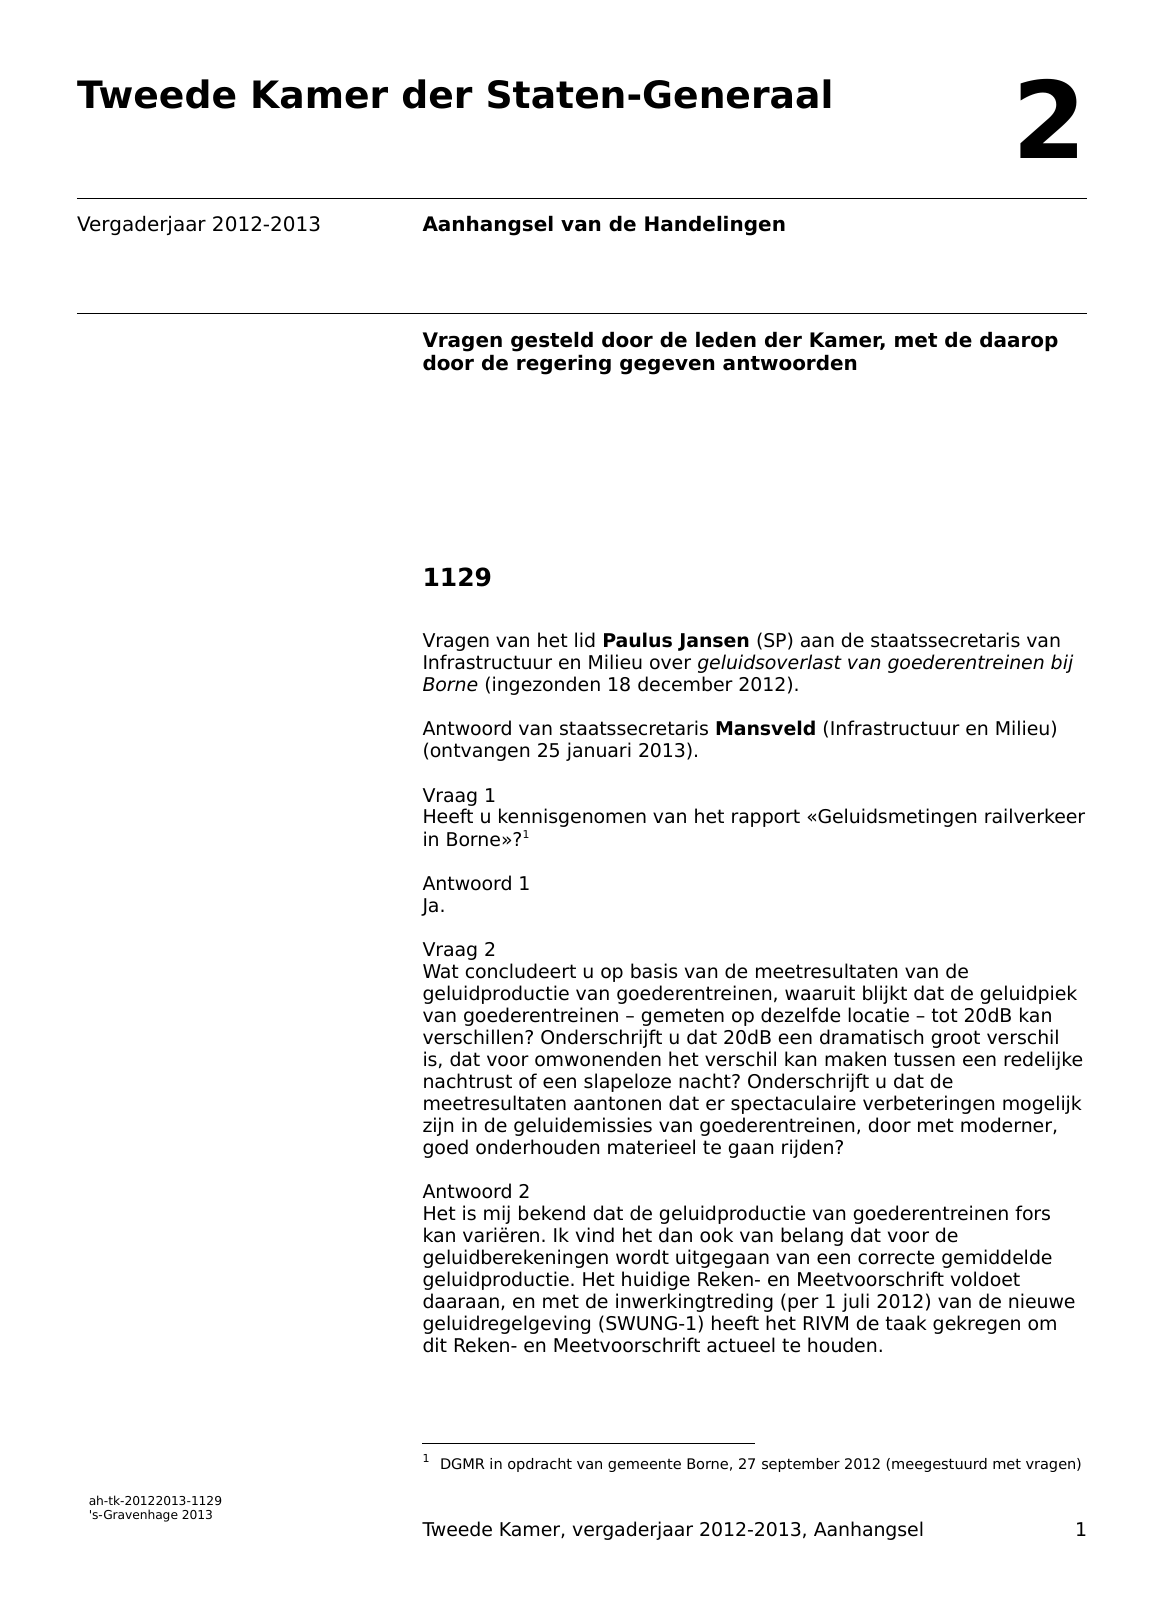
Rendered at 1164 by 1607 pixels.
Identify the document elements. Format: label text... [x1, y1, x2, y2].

text 1129 [422, 563, 1087, 592]
text Antwoord 1 [422, 873, 1087, 894]
text Vraag 1 [422, 784, 1087, 806]
text Ja. [422, 894, 1087, 917]
text Antwoord van staatssecretaris Mansveld (Infrastructuur en Milieu) (ontvangen 25 januari 2013). [422, 718, 1087, 762]
text Antwoord 2 [422, 1181, 1087, 1203]
text Vragen van het lid Paulus Jansen (SP) aan de staatssecretaris van Infrastructuur en Milieu over geluidsoverlast van goederentreinen bij Borne (ingezonden 18 december 2012). [422, 630, 1087, 696]
table_header Tweede Kamer der Staten-Generaal [77, 59, 886, 198]
table_cell Vragen gesteld door de leden der Kamer, met de daarop door de regering gegeven antwoorden [422, 314, 1087, 375]
table_cell [77, 314, 422, 375]
table_header 2 [886, 59, 1087, 198]
text Heeft u kennisgenomen van het rapport «Geluidsmetingen railverkeer in Borne»? [422, 806, 1087, 850]
text DGMR in opdracht van gemeente Borne, 27 september 2012 (meegestuurd met vragen) [422, 1452, 1087, 1474]
text ah-tk-20122013-1129 [88, 1494, 323, 1508]
text Vraag 2 [422, 939, 1087, 961]
text Het is mij bekend dat de geluidproductie van goederentreinen fors kan variëren. Ik vind het dan ook van belang dat voor de geluidberekeningen wordt uitgegaan van een correcte gemiddelde geluidproductie. Het huidige Reken- en Meetvoorschrift voldoet daaraan, en met de inwerkingtreding (per 1 juli 2012) van de nieuwe geluidregelgeving (SWUNG-1) heeft het RIVM de taak gekregen om dit Reken- en Meetvoorschrift actueel te houden. [422, 1203, 1087, 1357]
table_cell Vergaderjaar 2012-2013 [77, 199, 422, 313]
text 's-Gravenhage 2013 [88, 1508, 323, 1522]
text Wat concludeert u op basis van de meetresultaten van de geluidproductie van goederentreinen, waaruit blijkt dat de geluidpiek van goederentreinen – gemeten op dezelfde locatie – tot 20dB kan verschillen? Onderschrijft u dat 20dB een dramatisch groot verschil is, dat voor omwonenden het verschil kan maken tussen een redelijke nachtrust of een slapeloze nacht? Onderschrijft u dat de meetresultaten aantonen dat er spectaculaire verbeteringen mogelijk zijn in de geluidemissies van goederentreinen, door met moderner, goed onderhouden materieel te gaan rijden? [422, 961, 1087, 1158]
table_cell Aanhangsel van de Handelingen [422, 199, 1087, 313]
